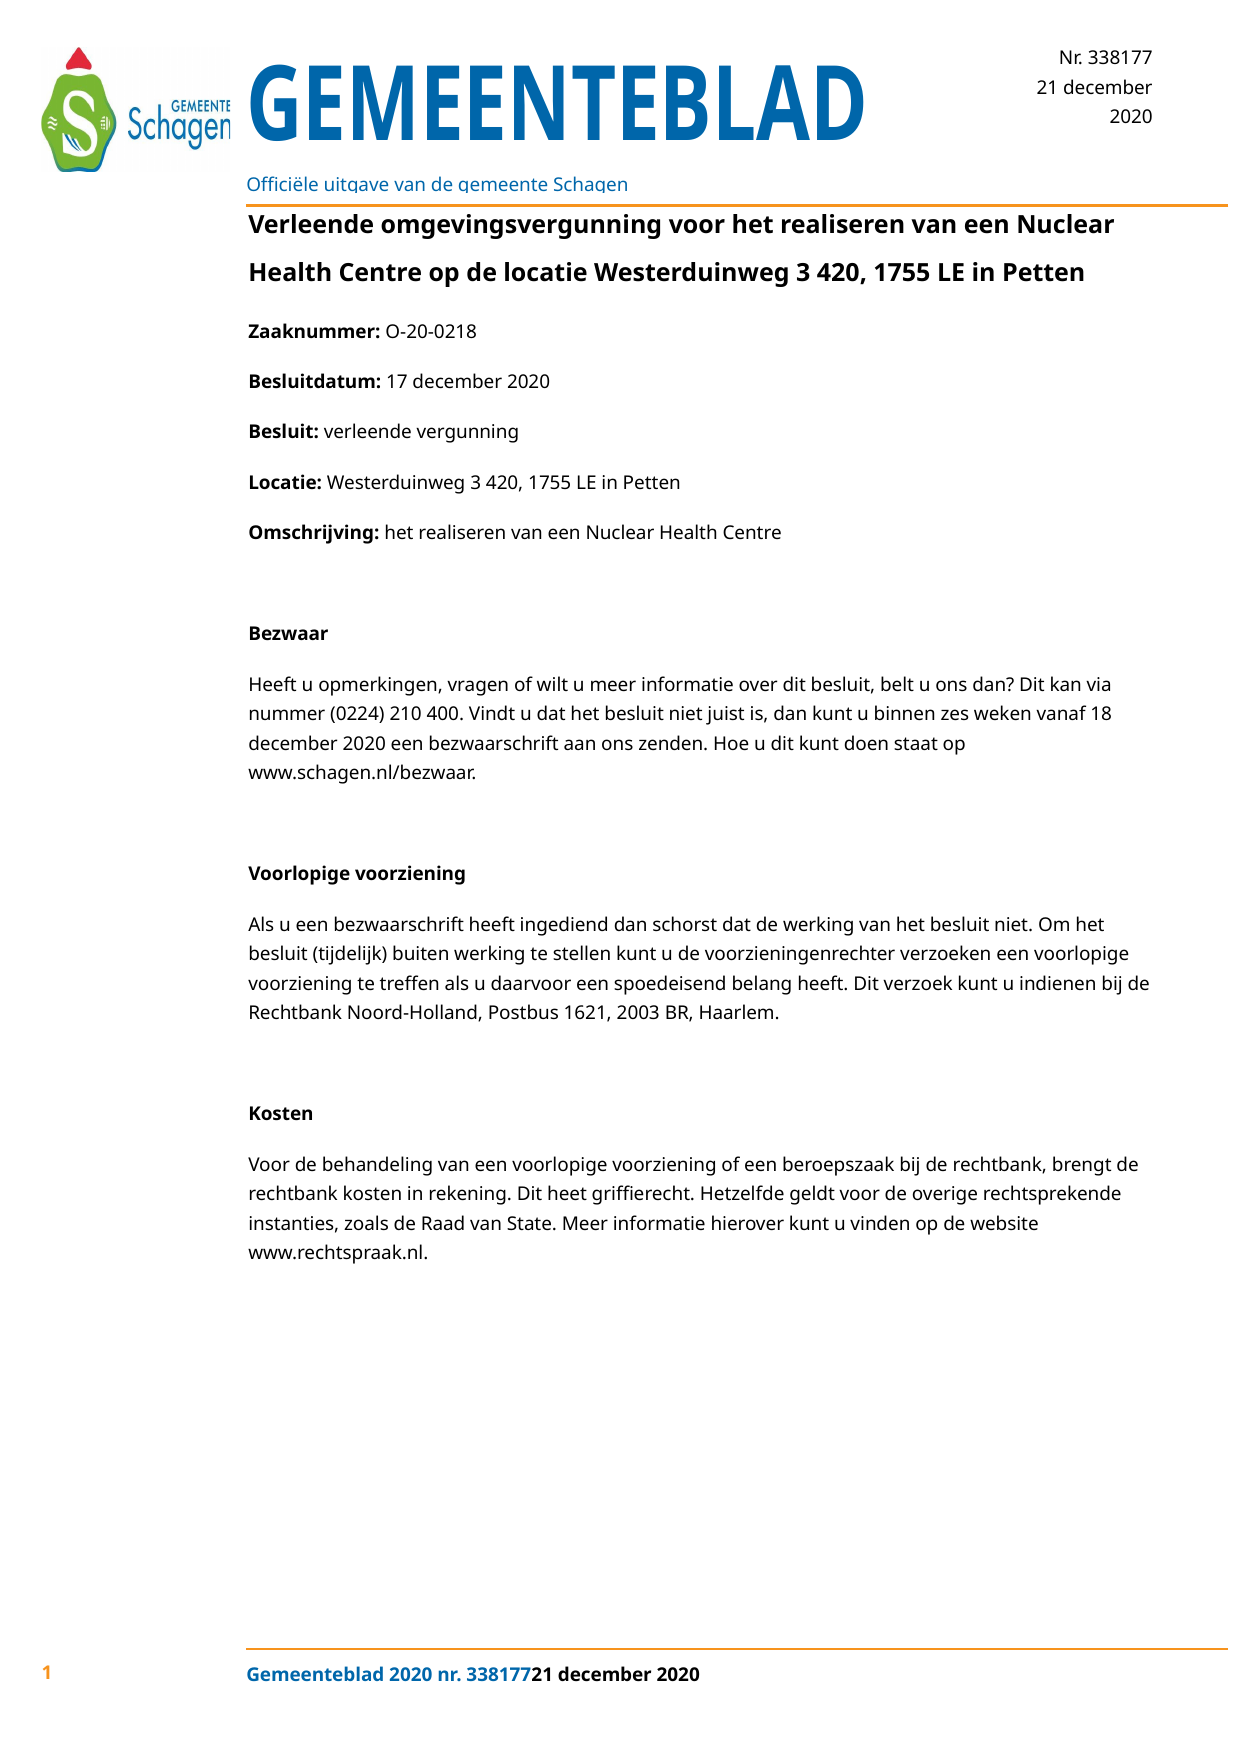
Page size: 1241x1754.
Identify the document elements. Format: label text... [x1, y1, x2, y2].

text Voor de behandeling van een voorlopige voorziening of een beroepszaak bij de rechtbank, brengt de rechtbank kosten in rekening. Dit heet griffierecht. Hetzelfde geldt voor de overige rechtsprekende instanties, zoals de Raad van State. Meer informatie hierover kunt u vinden op de website www.rechtspraak.nl. [248, 1151, 1152, 1265]
text Locatie: Westerduinweg 3 420, 1755 LE in Petten [248, 469, 1152, 495]
text Besluit: verleende vergunning [248, 419, 1152, 444]
text Voorlopige voorziening [248, 860, 1152, 886]
text Als u een bezwaarschrift heeft ingediend dan schorst dat de werking van het besluit niet. Om het besluit (tijdelijk) buiten werking te stellen kunt u de voorzieningenrechter verzoeken een voorlopige voorziening te treffen als u daarvoor een spoedeisend belang heeft. Dit verzoek kunt u indienen bij de Rechtbank Noord-Holland, Postbus 1621, 2003 BR, Haarlem. [248, 911, 1152, 1025]
text Heeft u opmerkingen, vragen of wilt u meer informatie over dit besluit, belt u ons dan? Dit kan via nummer (0224) 210 400. Vindt u dat het besluit niet juist is, dan kunt u binnen zes weken vanaf 18 december 2020 een bezwaarschrift aan ons zenden. Hoe u dit kunt doen staat op www.schagen.nl/bezwaar. [248, 671, 1152, 785]
text Zaaknummer: O-20-0218 [248, 318, 1152, 344]
text Omschrijving: het realiseren van een Nuclear Health Centre [248, 519, 1152, 545]
text Bezwaar [248, 620, 1152, 646]
picture [41, 47, 231, 172]
text Kosten [248, 1100, 1152, 1126]
text Verleende omgevingsvergunning voor het realiseren van een Nuclear Health Centre op de locatie Westerduinweg 3 420, 1755 LE in Petten [248, 207, 1152, 288]
text Besluitdatum: 17 december 2020 [248, 368, 1152, 394]
